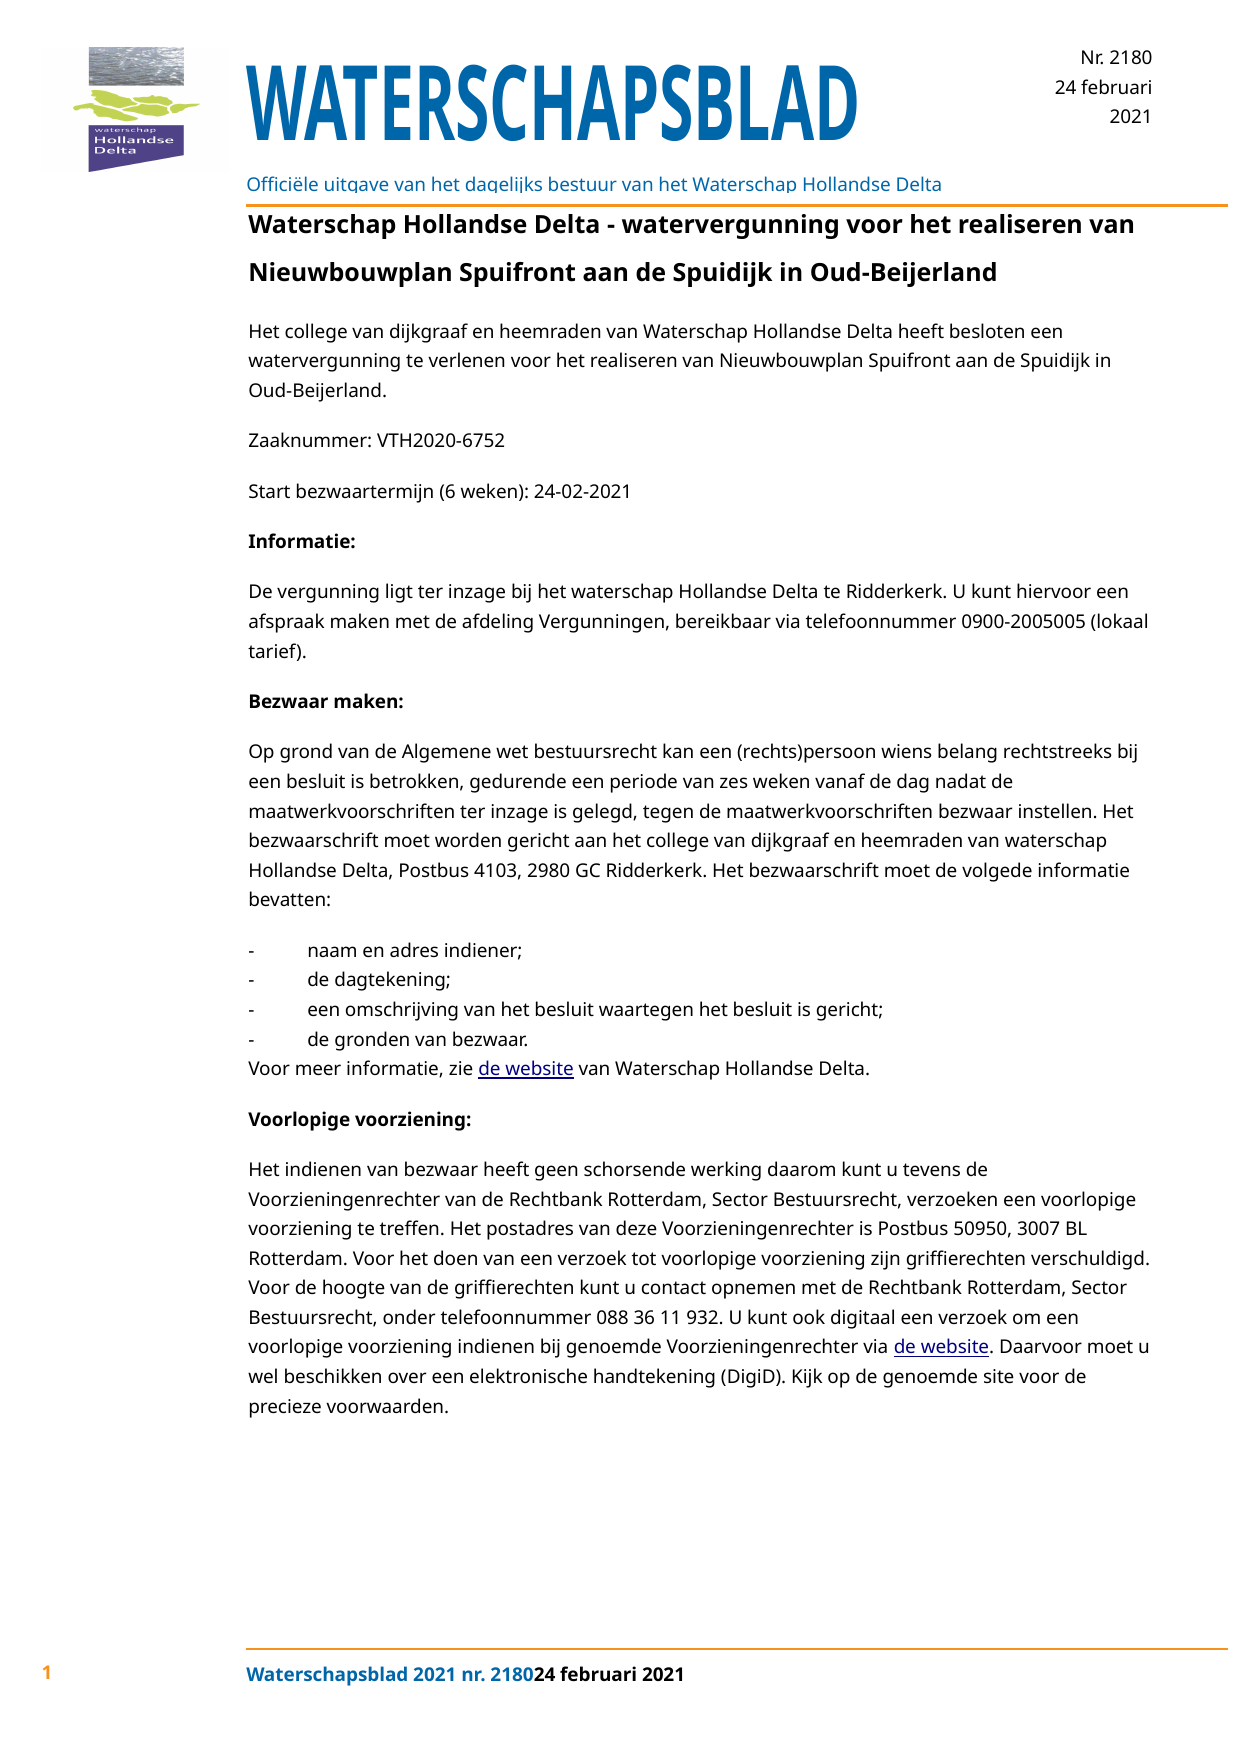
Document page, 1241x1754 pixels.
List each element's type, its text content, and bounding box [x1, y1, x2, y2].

text Start bezwaartermijn (6 weken): 24-02-2021 [248, 478, 1152, 504]
picture [41, 47, 231, 172]
text Het college van dijkgraaf en heemraden van Waterschap Hollandse Delta heeft besloten een watervergunning te verlenen voor het realiseren van Nieuwbouwplan Spuifront aan de Spuidijk in Oud-Beijerland. [248, 318, 1152, 403]
text De vergunning ligt ter inzage bij het waterschap Hollandse Delta te Ridderkerk. U kunt hiervoor een afspraak maken met de afdeling Vergunningen, bereikbaar via telefoonnummer 0900-2005005 (lokaal tarief). [248, 579, 1152, 664]
text Voorlopige voorziening: [248, 1106, 1152, 1132]
list de dagtekening; [248, 967, 1152, 992]
text Waterschap Hollandse Delta - watervergunning voor het realiseren van Nieuwbouwplan Spuifront aan de Spuidijk in Oud-Beijerland [248, 207, 1152, 288]
text Informatie: [248, 528, 1152, 554]
text Op grond van de Algemene wet bestuursrecht kan een (rechts)persoon wiens belang rechtstreeks bij een besluit is betrokken, gedurende een periode van zes weken vanaf de dag nadat de maatwerkvoorschriften ter inzage is gelegd, tegen de maatwerkvoorschriften bezwaar instellen. Het bezwaarschrift moet worden gericht aan het college van dijkgraaf en heemraden van waterschap Hollandse Delta, Postbus 4103, 2980 GC Ridderkerk. Het bezwaarschrift moet de volgede informatie bevatten: [248, 739, 1152, 912]
list de gronden van bezwaar. [248, 1026, 1152, 1052]
text Voor meer informatie, zie de website van Waterschap Hollandse Delta. [248, 1055, 1152, 1081]
text Bezwaar maken: [248, 688, 1152, 714]
text Zaaknummer: VTH2020-6752 [248, 427, 1152, 453]
list naam en adres indiener; [248, 937, 1152, 963]
list een omschrijving van het besluit waartegen het besluit is gericht; [248, 996, 1152, 1022]
text Het indienen van bezwaar heeft geen schorsende werking daarom kunt u tevens de Voorzieningenrechter van de Rechtbank Rotterdam, Sector Bestuursrecht, verzoeken een voorlopige voorziening te treffen. Het postadres van deze Voorzieningenrechter is Postbus 50950, 3007 BL Rotterdam. Voor het doen van een verzoek tot voorlopige voorziening zijn griffierechten verschuldigd. Voor de hoogte van de griffierechten kunt u contact opnemen met de Rechtbank Rotterdam, Sector Bestuursrecht, onder telefoonnummer 088 36 11 932. U kunt ook digitaal een verzoek om een voorlopige voorziening indienen bij genoemde Voorzieningenrechter via de website. Daarvoor moet u wel beschikken over een elektronische handtekening (DigiD). Kijk op de genoemde site voor de precieze voorwaarden. [248, 1156, 1152, 1419]
